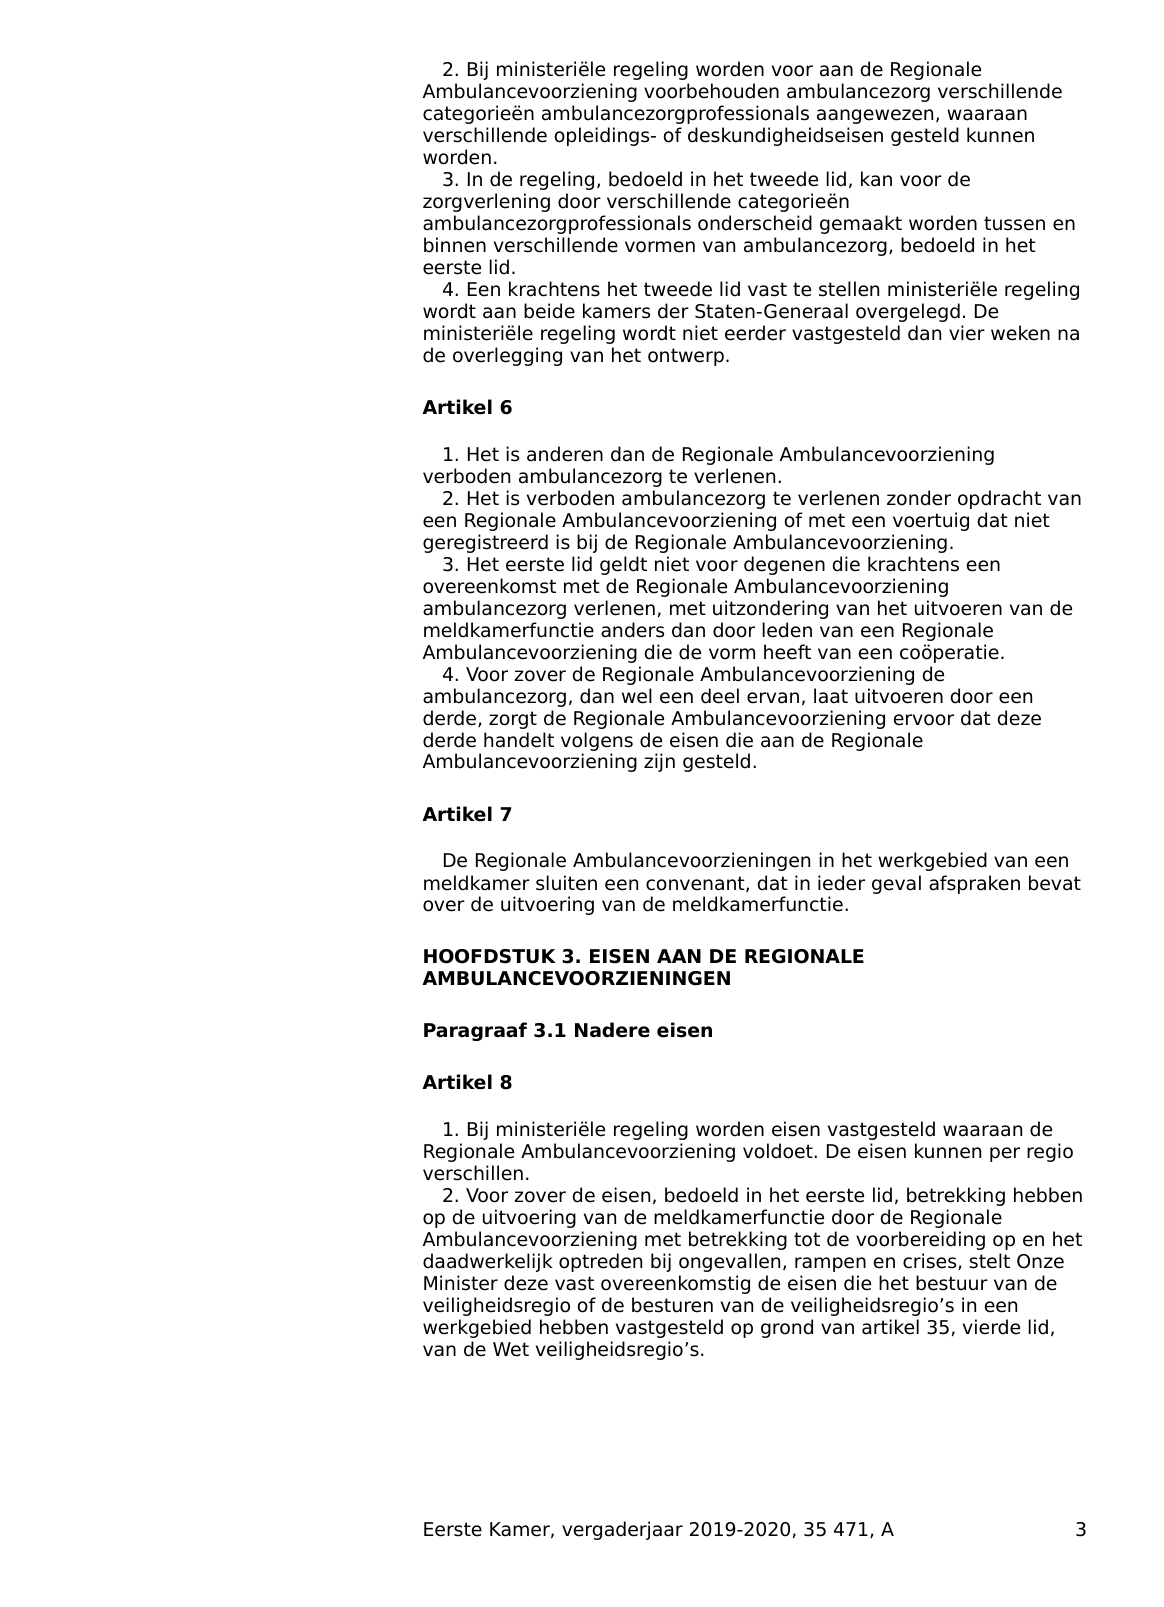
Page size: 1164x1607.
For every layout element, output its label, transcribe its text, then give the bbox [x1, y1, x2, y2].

text 4. Een krachtens het tweede lid vast te stellen ministeriële regeling wordt aan beide kamers der Staten-Generaal overgelegd. De ministeriële regeling wordt niet eerder vastgesteld dan vier weken na de overlegging van het ontwerp. [422, 279, 1087, 367]
text 2. Bij ministeriële regeling worden voor aan de Regionale Ambulancevoorziening voorbehouden ambulancezorg verschillende categorieën ambulancezorgprofessionals aangewezen, waaraan verschillende opleidings- of deskundigheidseisen gesteld kunnen worden. [422, 59, 1087, 169]
text 1. Bij ministeriële regeling worden eisen vastgesteld waaraan de Regionale Ambulancevoorziening voldoet. De eisen kunnen per regio verschillen. [422, 1119, 1087, 1185]
subtitle Artikel 8 [422, 1072, 1087, 1094]
text 4. Voor zover de Regionale Ambulancevoorziening de ambulancezorg, dan wel een deel ervan, laat uitvoeren door een derde, zorgt de Regionale Ambulancevoorziening ervoor dat deze derde handelt volgens de eisen die aan de Regionale Ambulancevoorziening zijn gesteld. [422, 663, 1087, 773]
text 2. Het is verboden ambulancezorg te verlenen zonder opdracht van een Regionale Ambulancevoorziening of met een voertuig dat niet geregistreerd is bij de Regionale Ambulancevoorziening. [422, 488, 1087, 554]
subtitle HOOFDSTUK 3. EISEN AAN DE REGIONALE AMBULANCEVOORZIENINGEN [422, 946, 1087, 990]
subtitle Paragraaf 3.1 Nadere eisen [422, 1020, 1087, 1042]
subtitle Artikel 6 [422, 397, 1087, 419]
text 3. In de regeling, bedoeld in het tweede lid, kan voor de zorgverlening door verschillende categorieën ambulancezorgprofessionals onderscheid gemaakt worden tussen en binnen verschillende vormen van ambulancezorg, bedoeld in het eerste lid. [422, 169, 1087, 279]
subtitle Artikel 7 [422, 803, 1087, 825]
text 1. Het is anderen dan de Regionale Ambulancevoorziening verboden ambulancezorg te verlenen. [422, 444, 1087, 488]
text 2. Voor zover de eisen, bedoeld in het eerste lid, betrekking hebben op de uitvoering van de meldkamerfunctie door de Regionale Ambulancevoorziening met betrekking tot de voorbereiding op en het daadwerkelijk optreden bij ongevallen, rampen en crises, stelt Onze Minister deze vast overeenkomstig de eisen die het bestuur van de veiligheidsregio of de besturen van de veiligheidsregio’s in een werkgebied hebben vastgesteld op grond van artikel 35, vierde lid, van de Wet veiligheidsregio’s. [422, 1185, 1087, 1361]
text 3. Het eerste lid geldt niet voor degenen die krachtens een overeenkomst met de Regionale Ambulancevoorziening ambulancezorg verlenen, met uitzondering van het uitvoeren van de meldkamerfunctie anders dan door leden van een Regionale Ambulancevoorziening die de vorm heeft van een coöperatie. [422, 554, 1087, 663]
text De Regionale Ambulancevoorzieningen in het werkgebied van een meldkamer sluiten een convenant, dat in ieder geval afspraken bevat over de uitvoering van de meldkamerfunctie. [422, 850, 1087, 916]
